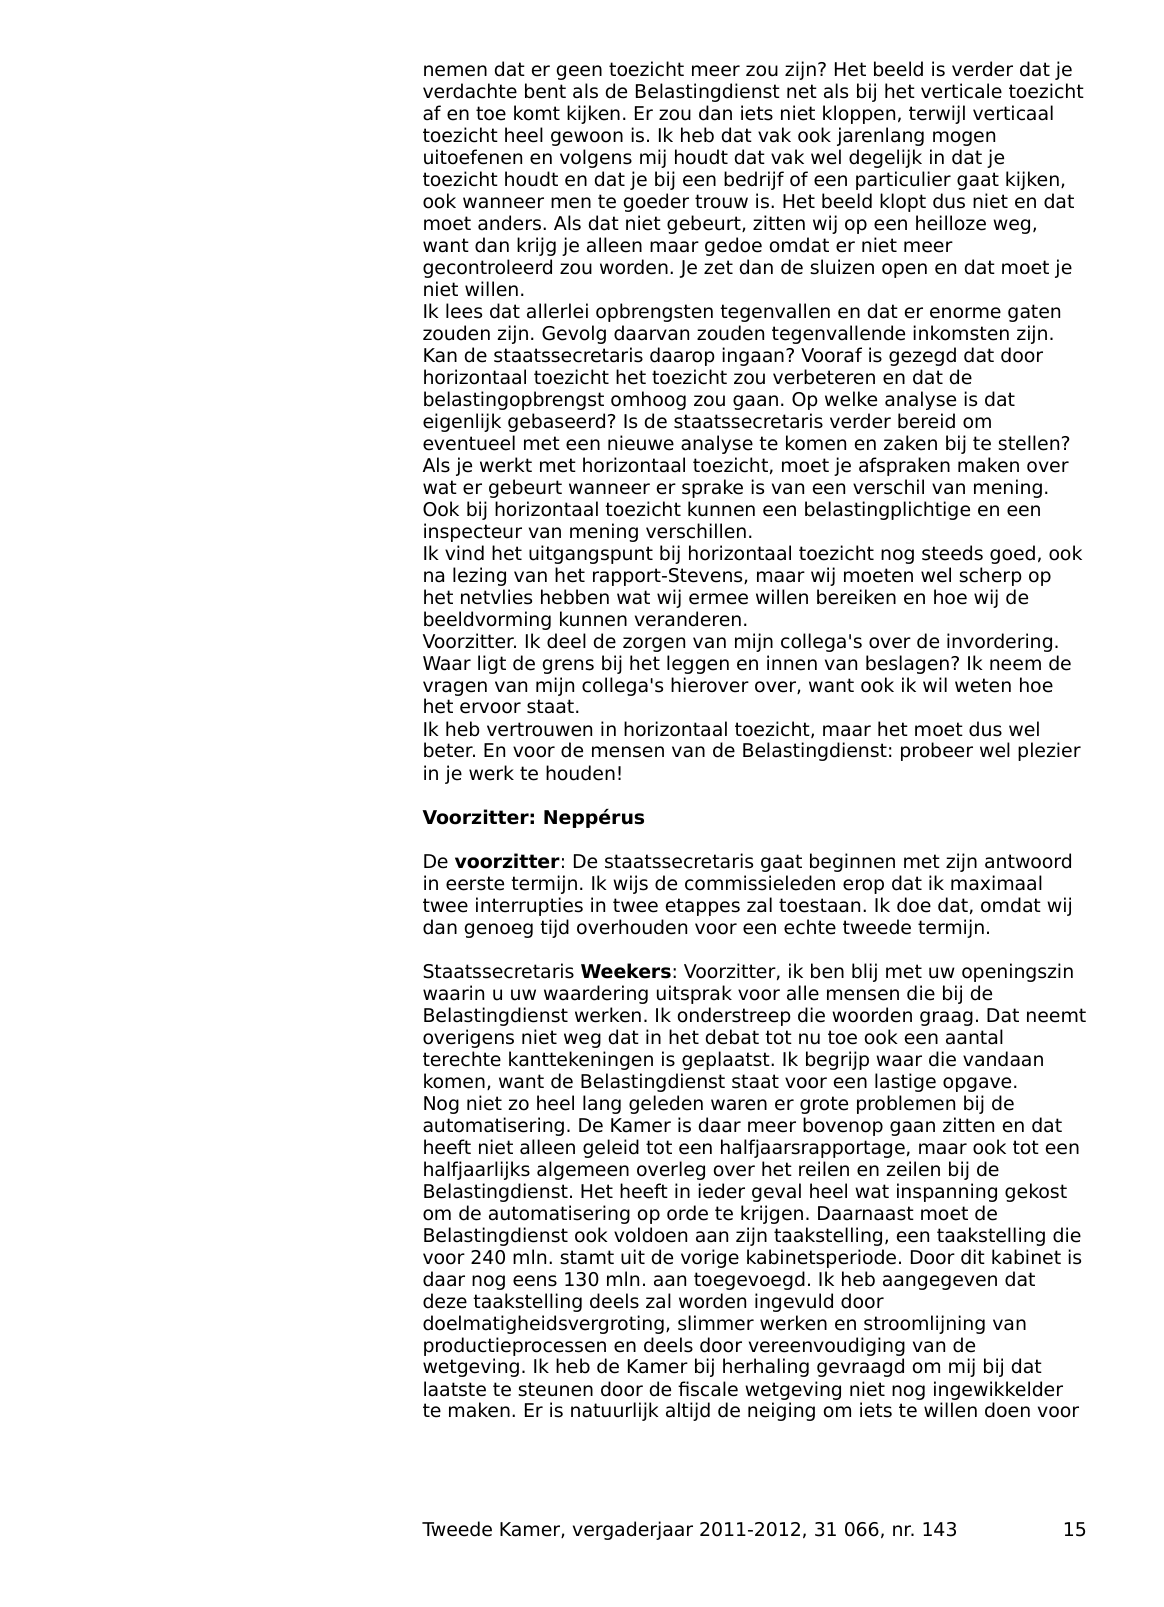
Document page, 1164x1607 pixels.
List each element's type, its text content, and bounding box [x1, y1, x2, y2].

text De voorzitter: De staatssecretaris gaat beginnen met zijn antwoord in eerste termijn. Ik wijs de commissieleden erop dat ik maximaal twee interrupties in twee etappes zal toestaan. Ik doe dat, omdat wij dan genoeg tijd overhouden voor een echte tweede termijn. [422, 851, 1087, 939]
text Voorzitter: Neppérus [422, 807, 1087, 828]
text Voorzitter. Ik deel de zorgen van mijn collega's over de invordering. Waar ligt de grens bij het leggen en innen van beslagen? Ik neem de vragen van mijn collega's hierover over, want ook ik wil weten hoe het ervoor staat. [422, 631, 1087, 718]
text Ik heb vertrouwen in horizontaal toezicht, maar het moet dus wel beter. En voor de mensen van de Belastingdienst: probeer wel plezier in je werk te houden! [422, 718, 1087, 784]
text Staatssecretaris Weekers: Voorzitter, ik ben blij met uw openingszin waarin u uw waardering uitsprak voor alle mensen die bij de Belastingdienst werken. Ik onderstreep die woorden graag. Dat neemt overigens niet weg dat in het debat tot nu toe ook een aantal terechte kanttekeningen is geplaatst. Ik begrijp waar die vandaan komen, want de Belastingdienst staat voor een lastige opgave. [422, 961, 1087, 1093]
text Ik vind het uitgangspunt bij horizontaal toezicht nog steeds goed, ook na lezing van het rapport-Stevens, maar wij moeten wel scherp op het netvlies hebben wat wij ermee willen bereiken en hoe wij de beeldvorming kunnen veranderen. [422, 543, 1087, 631]
text Nog niet zo heel lang geleden waren er grote problemen bij de automatisering. De Kamer is daar meer bovenop gaan zitten en dat heeft niet alleen geleid tot een halfjaarsrapportage, maar ook tot een halfjaarlijks algemeen overleg over het reilen en zeilen bij de Belastingdienst. Het heeft in ieder geval heel wat inspanning gekost om de automatisering op orde te krijgen. Daarnaast moet de Belastingdienst ook voldoen aan zijn taakstelling, een taakstelling die voor 240 mln. stamt uit de vorige kabinetsperiode. Door dit kabinet is daar nog eens 130 mln. aan toegevoegd. Ik heb aangegeven dat deze taakstelling deels zal worden ingevuld door doelmatigheidsvergroting, slimmer werken en stroomlijning van productieprocessen en deels door vereenvoudiging van de wetgeving. Ik heb de Kamer bij herhaling gevraagd om mij bij dat laatste te steunen door de fiscale wetgeving niet nog ingewikkelder te maken. Er is natuurlijk altijd de neiging om iets te willen doen voor [422, 1093, 1087, 1422]
text nemen dat er geen toezicht meer zou zijn? Het beeld is verder dat je verdachte bent als de Belastingdienst net als bij het verticale toezicht af en toe komt kijken. Er zou dan iets niet kloppen, terwijl verticaal toezicht heel gewoon is. Ik heb dat vak ook jarenlang mogen uitoefenen en volgens mij houdt dat vak wel degelijk in dat je toezicht houdt en dat je bij een bedrijf of een particulier gaat kijken, ook wanneer men te goeder trouw is. Het beeld klopt dus niet en dat moet anders. Als dat niet gebeurt, zitten wij op een heilloze weg, want dan krijg je alleen maar gedoe omdat er niet meer gecontroleerd zou worden. Je zet dan de sluizen open en dat moet je niet willen. [422, 59, 1087, 301]
text Ik lees dat allerlei opbrengsten tegenvallen en dat er enorme gaten zouden zijn. Gevolg daarvan zouden tegenvallende inkomsten zijn. Kan de staatssecretaris daarop ingaan? Vooraf is gezegd dat door horizontaal toezicht het toezicht zou verbeteren en dat de belastingopbrengst omhoog zou gaan. Op welke analyse is dat eigenlijk gebaseerd? Is de staatssecretaris verder bereid om eventueel met een nieuwe analyse te komen en zaken bij te stellen? Als je werkt met horizontaal toezicht, moet je afspraken maken over wat er gebeurt wanneer er sprake is van een verschil van mening. Ook bij horizontaal toezicht kunnen een belastingplichtige en een inspecteur van mening verschillen. [422, 301, 1087, 543]
